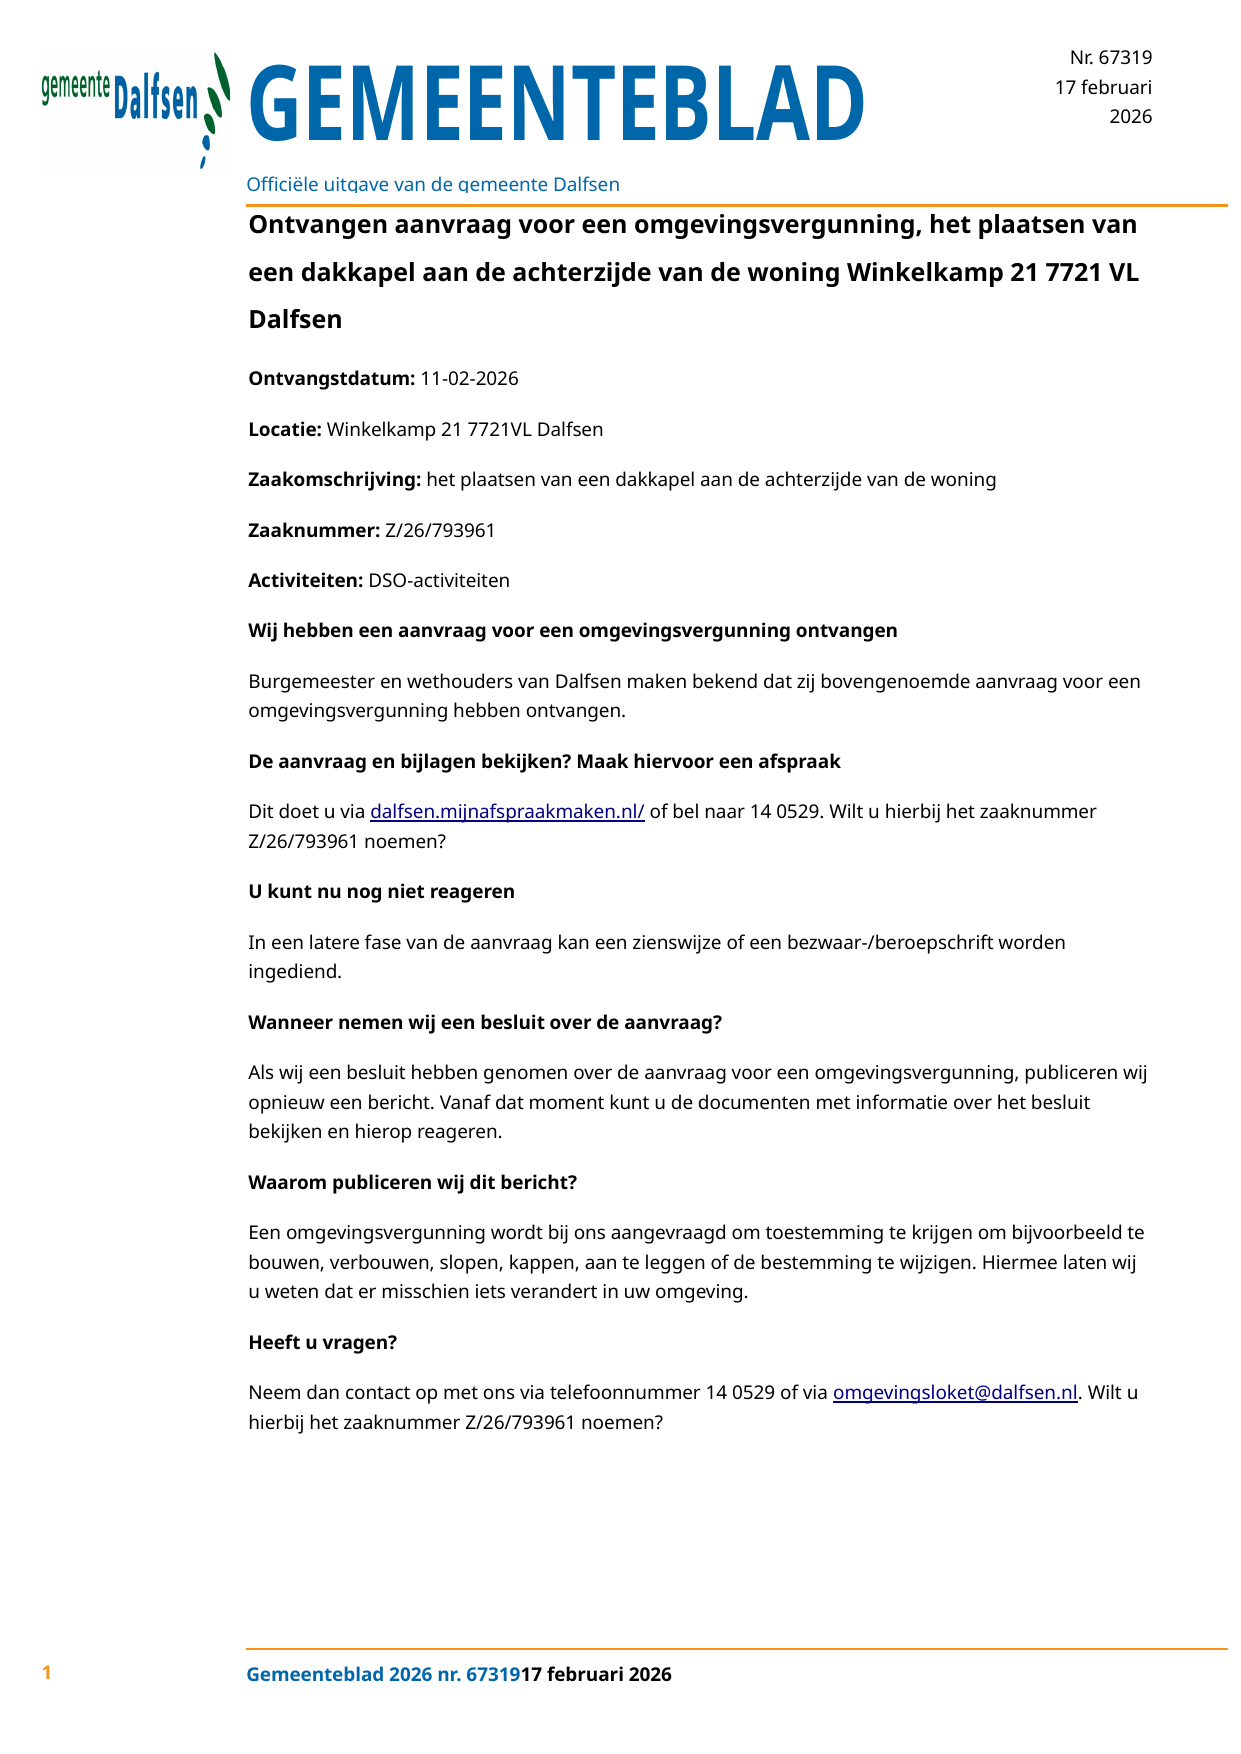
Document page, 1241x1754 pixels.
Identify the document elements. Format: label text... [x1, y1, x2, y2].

text Wanneer nemen wij een besluit over de aanvraag? [248, 1009, 1152, 1034]
text Ontvangen aanvraag voor een omgevingsvergunning, het plaatsen van een dakkapel aan de achterzijde van de woning Winkelkamp 21 7721 VL Dalfsen [248, 207, 1152, 336]
text Als wij een besluit hebben genomen over de aanvraag voor een omgevingsvergunning, publiceren wij opnieuw een bericht. Vanaf dat moment kunt u de documenten met informatie over het besluit bekijken en hierop reageren. [248, 1059, 1152, 1144]
text Wij hebben een aanvraag voor een omgevingsvergunning ontvangen [248, 618, 1152, 643]
text U kunt nu nog niet reageren [248, 878, 1152, 904]
text Dit doet u via dalfsen.mijnafspraakmaken.nl/ of bel naar 14 0529. Wilt u hierbij het zaaknummer Z/26/793961 noemen? [248, 798, 1152, 854]
text De aanvraag en bijlagen bekijken? Maak hiervoor een afspraak [248, 748, 1152, 774]
text Burgemeester en wethouders van Dalfsen maken bekend dat zij bovengenoemde aanvraag voor een omgevingsvergunning hebben ontvangen. [248, 668, 1152, 723]
text Neem dan contact op met ons via telefoonnummer 14 0529 of via omgevingsloket@dalfsen.nl. Wilt u hierbij het zaaknummer Z/26/793961 noemen? [248, 1379, 1152, 1434]
picture [41, 47, 231, 172]
text In een latere fase van de aanvraag kan een zienswijze of een bezwaar-/beroepschrift worden ingediend. [248, 929, 1152, 984]
text Activiteiten: DSO-activiteiten [248, 567, 1152, 593]
text Een omgevingsvergunning wordt bij ons aangevraagd om toestemming te krijgen om bijvoorbeeld te bouwen, verbouwen, slopen, kappen, aan te leggen of de bestemming te wijzigen. Hiermee laten wij u weten dat er misschien iets verandert in uw omgeving. [248, 1219, 1152, 1304]
text Heeft u vragen? [248, 1329, 1152, 1354]
text Zaakomschrijving: het plaatsen van een dakkapel aan de achterzijde van de woning [248, 466, 1152, 492]
text Ontvangstdatum: 11-02-2026 [248, 366, 1152, 391]
text Waarom publiceren wij dit bericht? [248, 1169, 1152, 1194]
text Zaaknummer: Z/26/793961 [248, 517, 1152, 542]
text Locatie: Winkelkamp 21 7721VL Dalfsen [248, 416, 1152, 442]
